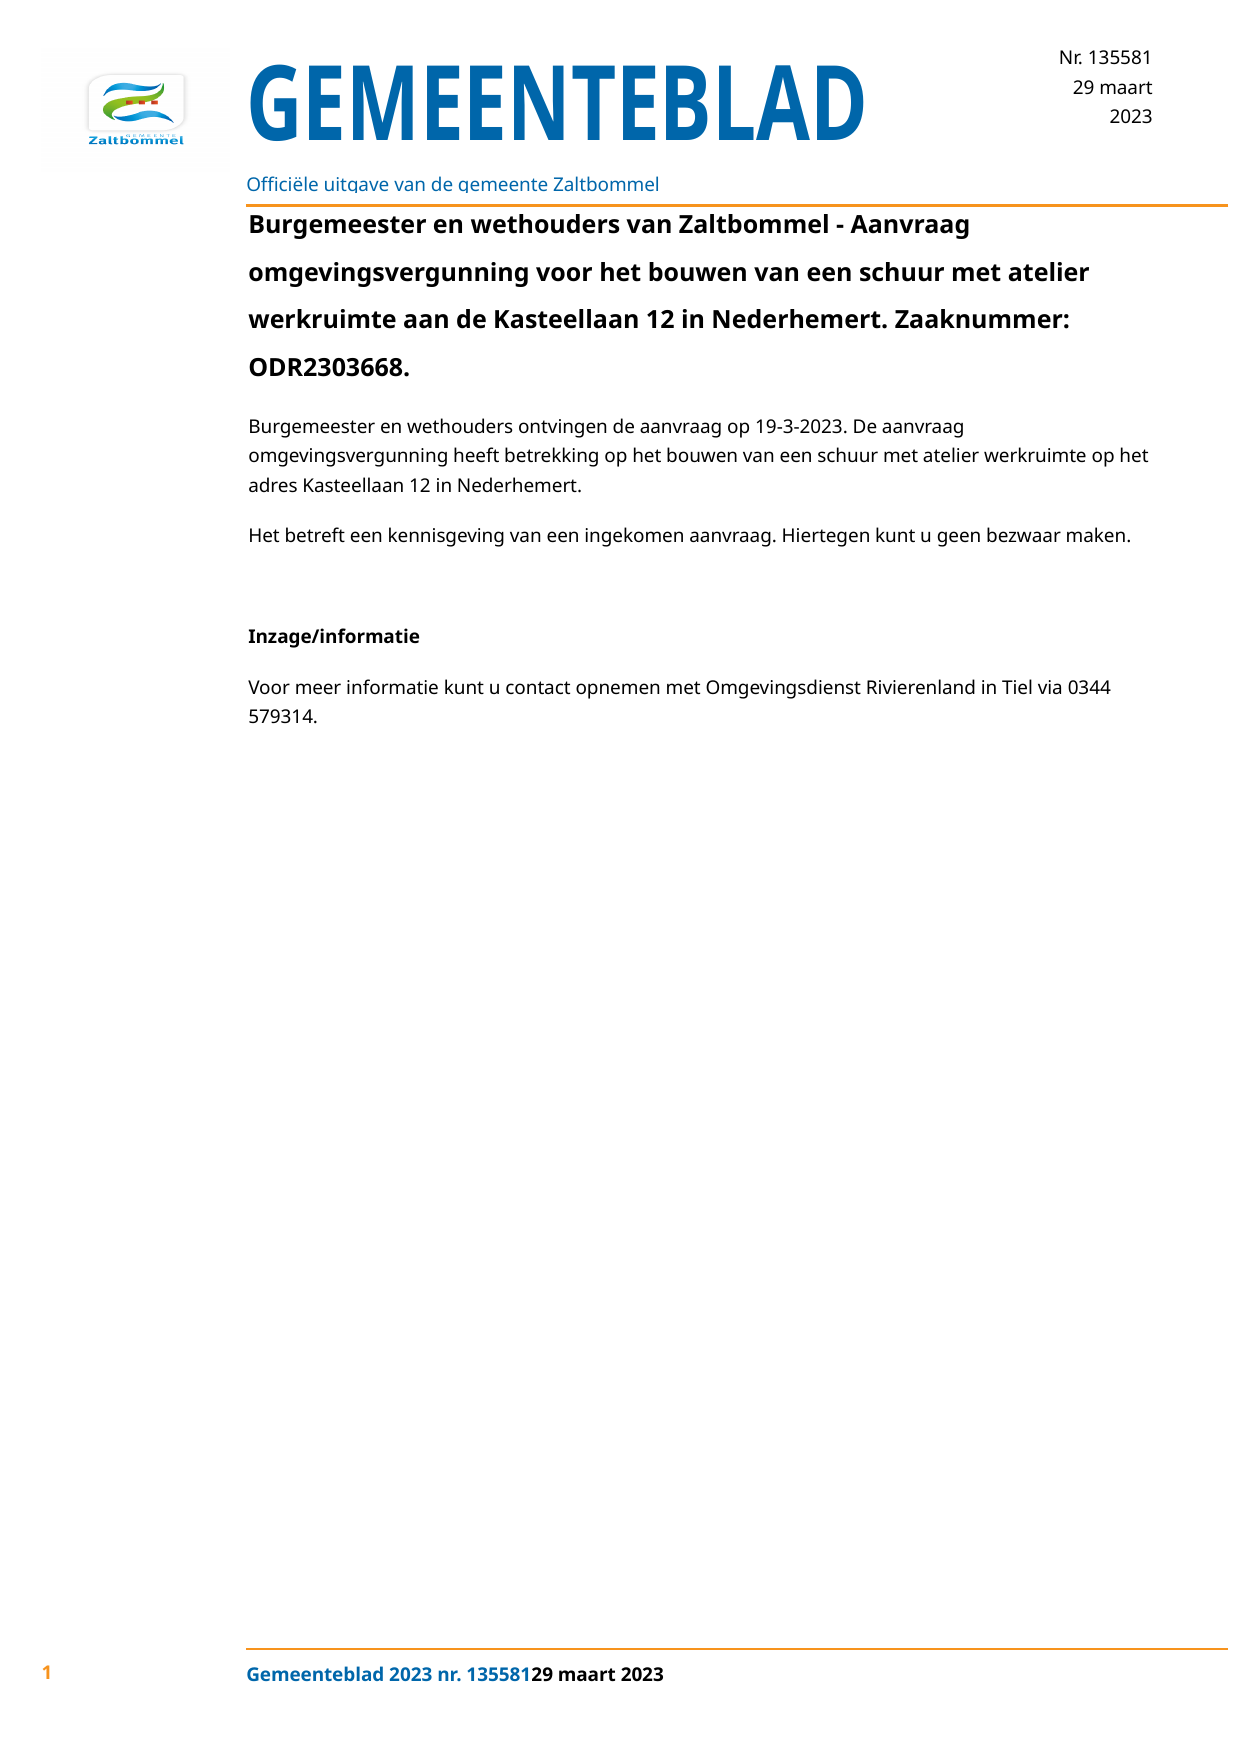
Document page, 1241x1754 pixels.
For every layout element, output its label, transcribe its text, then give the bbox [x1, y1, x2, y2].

text Inzage/informatie [248, 623, 1152, 649]
text Voor meer informatie kunt u contact opnemen met Omgevingsdienst Rivierenland in Tiel via 0344 579314. [248, 674, 1152, 729]
picture [41, 47, 231, 172]
text Burgemeester en wethouders ontvingen de aanvraag op 19-3-2023. De aanvraag omgevingsvergunning heeft betrekking op het bouwen van een schuur met atelier werkruimte op het adres Kasteellaan 12 in Nederhemert. [248, 413, 1152, 498]
text Burgemeester en wethouders van Zaltbommel - Aanvraag omgevingsvergunning voor het bouwen van een schuur met atelier werkruimte aan de Kasteellaan 12 in Nederhemert. Zaaknummer: ODR2303668. [248, 207, 1152, 384]
text Het betreft een kennisgeving van een ingekomen aanvraag. Hiertegen kunt u geen bezwaar maken. [248, 523, 1152, 548]
